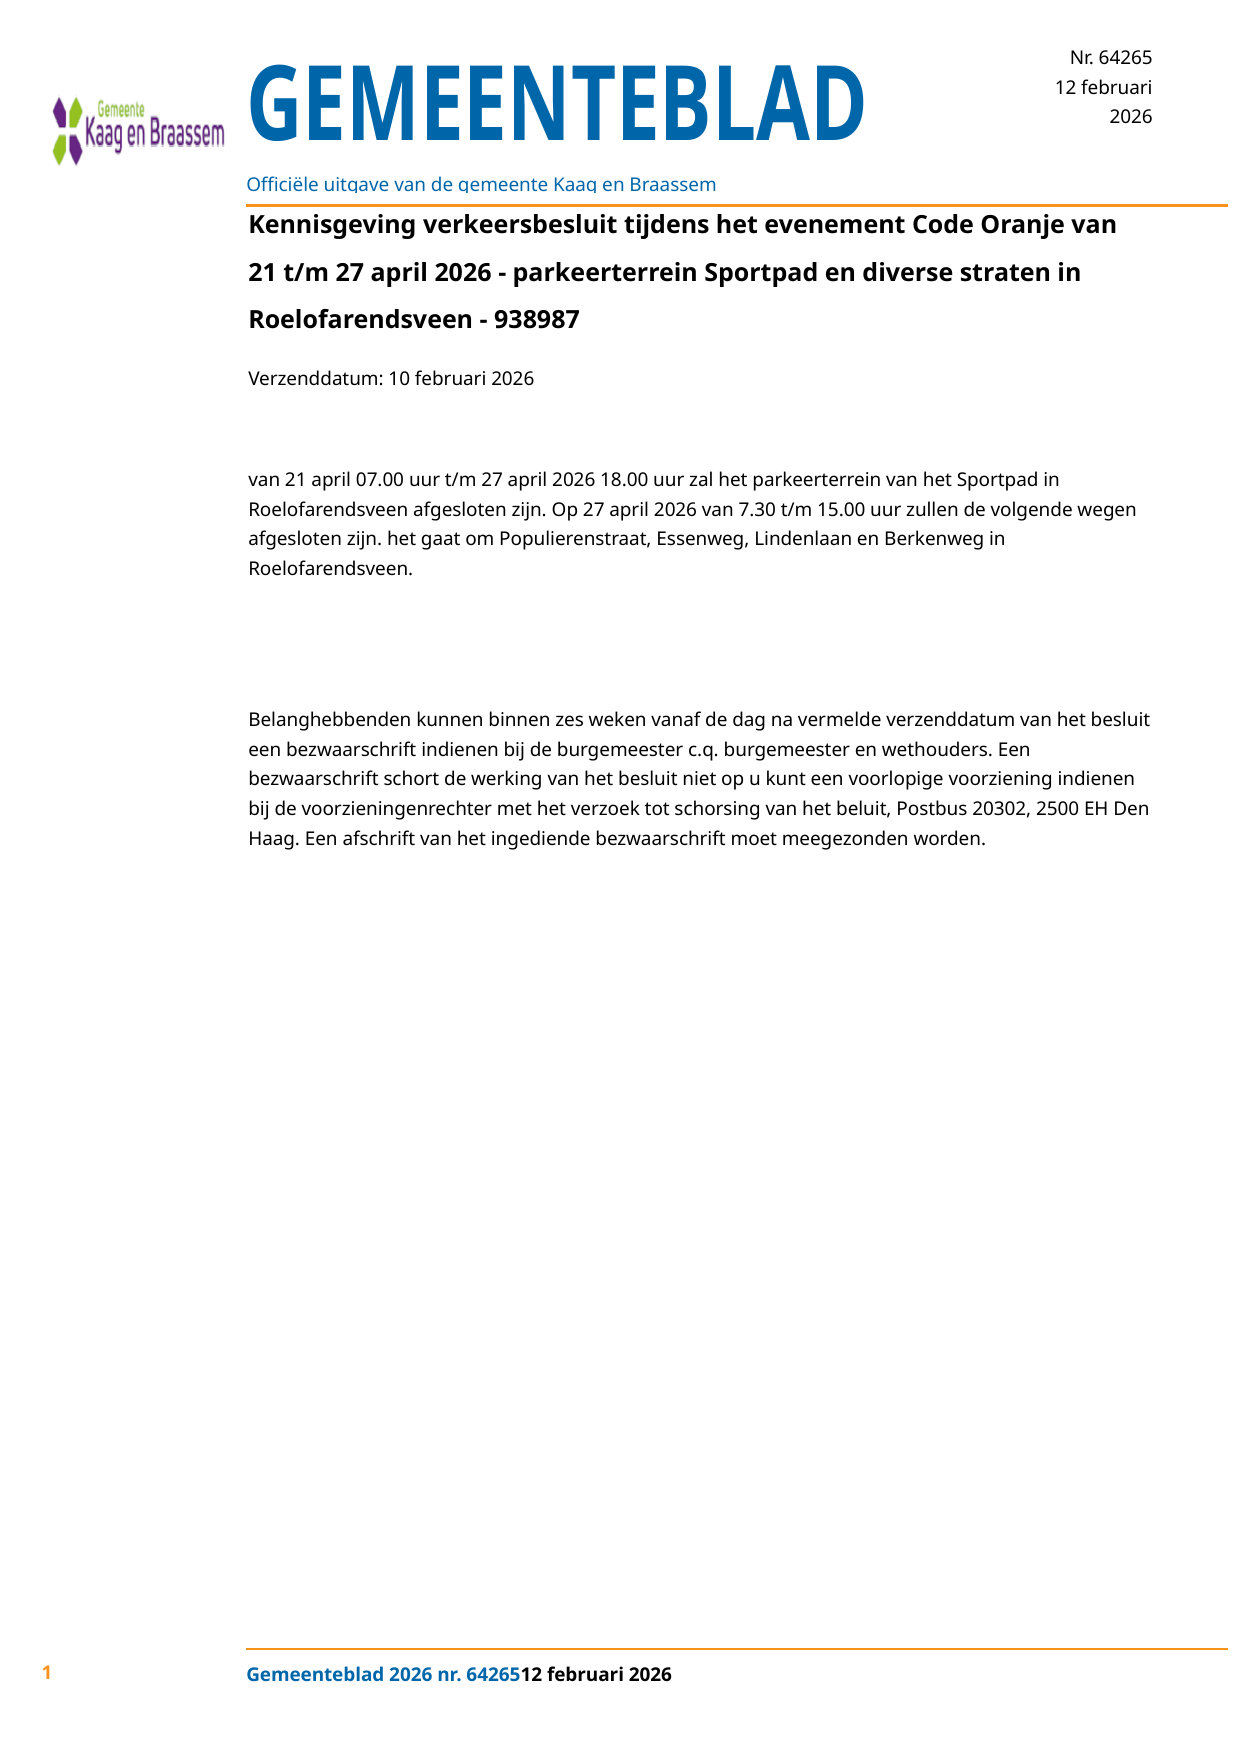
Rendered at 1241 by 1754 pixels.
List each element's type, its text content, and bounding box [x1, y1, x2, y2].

text Belanghebbenden kunnen binnen zes weken vanaf de dag na vermelde verzenddatum van het besluit een bezwaarschrift indienen bij de burgemeester c.q. burgemeester en wethouders. Een bezwaarschrift schort de werking van het besluit niet op u kunt een voorlopige voorziening indienen bij de voorzieningenrechter met het verzoek tot schorsing van het beluit, Postbus 20302, 2500 EH Den Haag. Een afschrift van het ingediende bezwaarschrift moet meegezonden worden. [248, 706, 1152, 850]
picture [41, 47, 231, 172]
text Verzenddatum: 10 februari 2026 [248, 366, 1152, 391]
text van 21 april 07.00 uur t/m 27 april 2026 18.00 uur zal het parkeerterrein van het Sportpad in Roelofarendsveen afgesloten zijn. Op 27 april 2026 van 7.30 t/m 15.00 uur zullen de volgende wegen afgesloten zijn. het gaat om Populierenstraat, Essenweg, Lindenlaan en Berkenweg in Roelofarendsveen. [248, 466, 1152, 581]
text Kennisgeving verkeersbesluit tijdens het evenement Code Oranje van 21 t/m 27 april 2026 - parkeerterrein Sportpad en diverse straten in Roelofarendsveen - 938987 [248, 207, 1152, 336]
